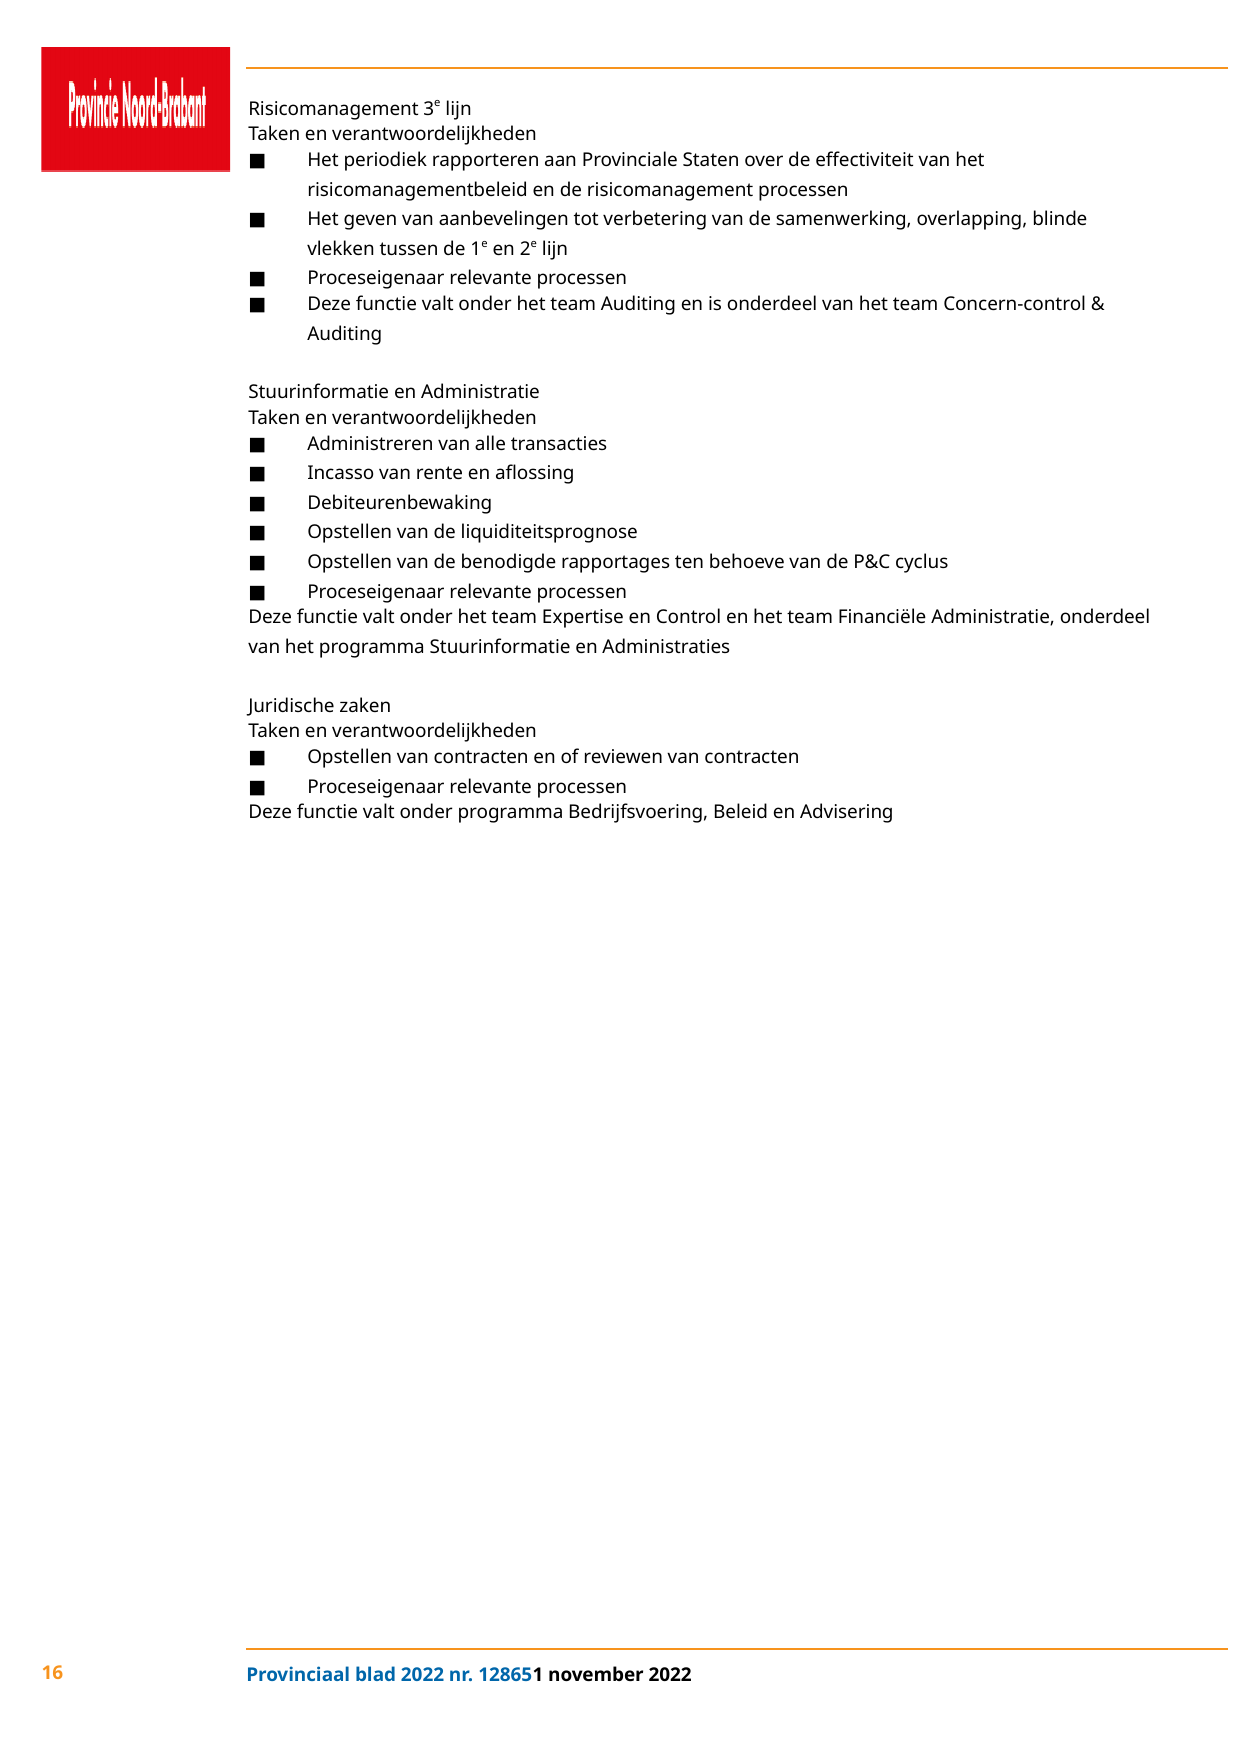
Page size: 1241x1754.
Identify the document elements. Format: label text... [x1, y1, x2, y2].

table_cell Het periodiek rapporteren aan Provinciale Staten over de effectiviteit van het risicomanagementbeleid en de risicomanagement processen Het geven van aanbevelingen tot verbetering van de samenwerking, overlapping, blinde vlekken tussen de 1e en 2e lijn Proceseigenaar relevante processen [248, 146, 1152, 290]
table_cell Taken en verantwoordelijkheden [248, 718, 1152, 743]
picture [41, 47, 231, 172]
table_cell Taken en verantwoordelijkheden [248, 404, 1152, 430]
table_cell Administreren van alle transacties Incasso van rente en aflossing Debiteurenbewaking Opstellen van de liquiditeitsprognose Opstellen van de benodigde rapportages ten behoeve van de P&C cyclus Proceseigenaar relevante processen [248, 430, 1152, 604]
table_header Risicomanagement 3e lijn [248, 95, 1152, 121]
table_cell Deze functie valt onder het team Expertise en Control en het team Financiële Administratie, onderdeel van het programma Stuurinformatie en Administraties [248, 604, 1152, 659]
table_header Juridische zaken [248, 692, 1152, 718]
table_cell Deze functie valt onder programma Bedrijfsvoering, Beleid en Advisering [248, 799, 1152, 824]
table_header Stuurinformatie en Administratie [248, 379, 1152, 404]
table_cell Taken en verantwoordelijkheden [248, 121, 1152, 146]
table_cell Opstellen van contracten en of reviewen van contracten Proceseigenaar relevante processen [248, 743, 1152, 799]
table_cell Deze functie valt onder het team Auditing en is onderdeel van het team Concern-control & Auditing [248, 290, 1152, 346]
